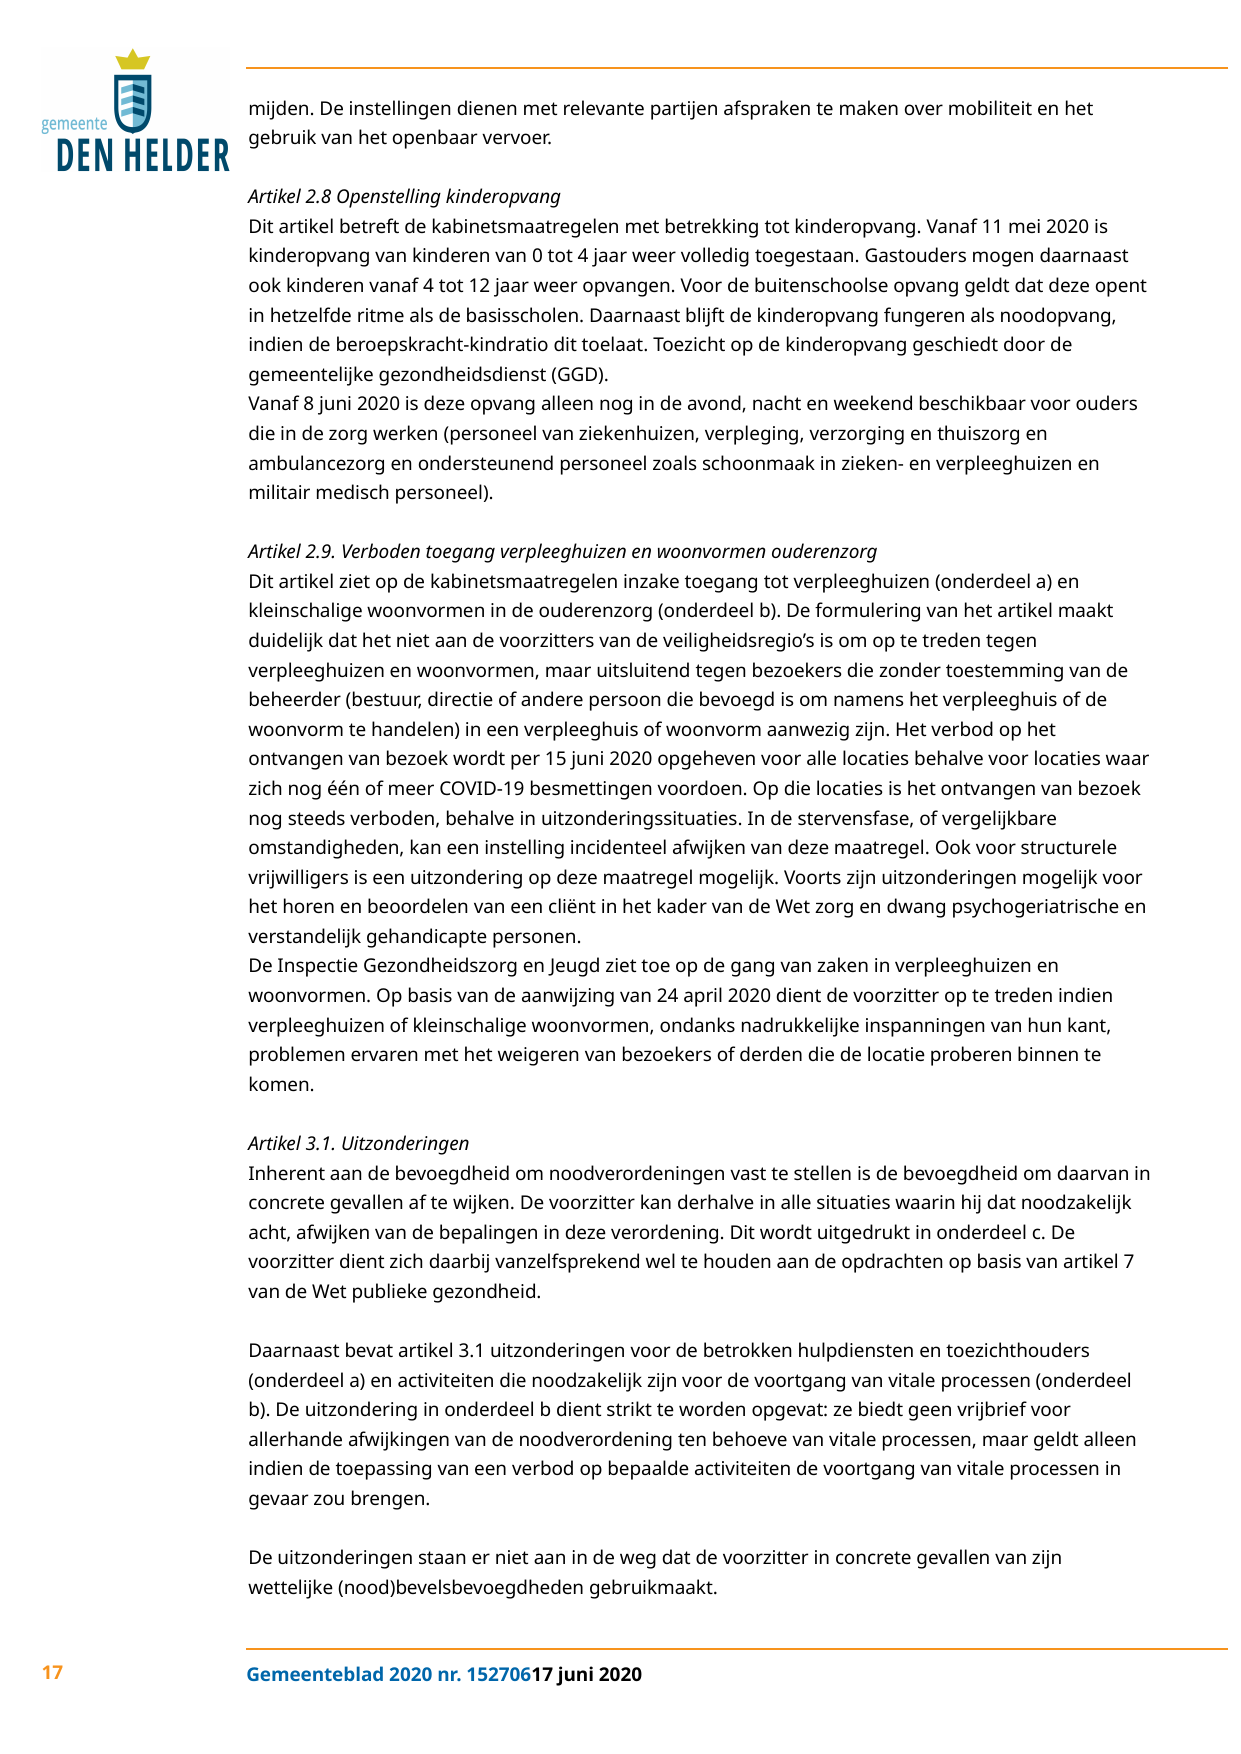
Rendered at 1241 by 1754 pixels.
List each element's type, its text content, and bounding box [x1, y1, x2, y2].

picture [100, 154, 106, 172]
text Artikel 2.9. Verboden toegang verpleeghuizen en woonvormen ouderenzorg [248, 538, 1152, 564]
text De uitzonderingen staan er niet aan in de weg dat de voorzitter in concrete gevallen van zijn wettelijke (nood)bevelsbevoegdheden gebruikmaakt. [248, 1544, 1152, 1600]
text Dit artikel ziet op de kabinetsmaatregelen inzake toegang tot verpleeghuizen (onderdeel a) en kleinschalige woonvormen in de ouderenzorg (onderdeel b). De formulering van het artikel maakt duidelijk dat het niet aan de voorzitters van de veiligheidsregio’s is om op te treden tegen verpleeghuizen en woonvormen, maar uitsluitend tegen bezoekers die zonder toestemming van de beheerder (bestuur, directie of andere persoon die bevoegd is om namens het verpleeghuis of de woonvorm te handelen) in een verpleeghuis of woonvorm aanwezig zijn. Het verbod op het ontvangen van bezoek wordt per 15 juni 2020 opgeheven voor alle locaties behalve voor locaties waar zich nog één of meer COVID-19 besmettingen voordoen. Op die locaties is het ontvangen van bezoek nog steeds verboden, behalve in uitzonderingssituaties. In de stervensfase, of vergelijkbare omstandigheden, kan een instelling incidenteel afwijken van deze maatregel. Ook voor structurele vrijwilligers is een uitzondering op deze maatregel mogelijk. Voorts zijn uitzonderingen mogelijk voor het horen en beoordelen van een cliënt in het kader van de Wet zorg en dwang psychogeriatrische en verstandelijk gehandicapte personen. [248, 568, 1152, 949]
picture [63, 144, 68, 165]
picture [220, 160, 224, 172]
text Artikel 3.1. Uitzonderingen [248, 1130, 1152, 1156]
picture [182, 144, 187, 165]
text mijden. De instellingen dienen met relevante partijen afspraken te maken over mobiliteit en het gebruik van het openbaar vervoer. [248, 95, 1152, 150]
text Vanaf 8 juni 2020 is deze opvang alleen nog in de avond, nacht en weekend beschikbaar voor ouders die in de zorg werken (personeel van ziekenhuizen, verpleging, verzorging en thuiszorg en ambulancezorg en ondersteunend personeel zoals schoonmaak in zieken- en verpleeghuizen en militair medisch personeel). [248, 391, 1152, 505]
text Daarnaast bevat artikel 3.1 uitzonderingen voor de betrokken hulpdiensten en toezichthouders (onderdeel a) en activiteiten die noodzakelijk zijn voor de voortgang van vitale processen (onderdeel b). De uitzondering in onderdeel b dient strikt te worden opgevat: ze biedt geen vrijbrief voor allerhande afwijkingen van de noodverordening ten behoeve van vitale processen, maar geldt alleen indien de toepassing van een verbod op bepaalde activiteiten de voortgang van vitale processen in gevaar zou brengen. [248, 1337, 1152, 1511]
picture [130, 157, 135, 172]
picture [41, 47, 231, 172]
text Dit artikel betreft de kabinetsmaatregelen met betrekking tot kinderopvang. Vanaf 11 mei 2020 is kinderopvang van kinderen van 0 tot 4 jaar weer volledig toegestaan. Gastouders mogen daarnaast ook kinderen vanaf 4 tot 12 jaar weer opvangen. Voor de buitenschoolse opvang geldt dat deze opent in hetzelfde ritme als de basisscholen. Daarnaast blijft de kinderopvang fungeren als noodopvang, indien de beroepskracht-kindratio dit toelaat. Toezicht op de kinderopvang geschiedt door de gemeentelijke gezondheidsdienst (GGD). [248, 213, 1152, 387]
text Inherent aan de bevoegdheid om noodverordeningen vast te stellen is de bevoegdheid om daarvan in concrete gevallen af te wijken. De voorzitter kan derhalve in alle situaties waarin hij dat noodzakelijk acht, afwijken van de bepalingen in deze verordening. Dit wordt uitgedrukt in onderdeel c. De voorzitter dient zich daarbij vanzelfsprekend wel te houden aan de opdrachten op basis van artikel 7 van de Wet publieke gezondheid. [248, 1160, 1152, 1304]
text De Inspectie Gezondheidszorg en Jeugd ziet toe op de gang van zaken in verpleeghuizen en woonvormen. Op basis van de aanwijzing van 24 april 2020 dient de voorzitter op te treden indien verpleeghuizen of kleinschalige woonvormen, ondanks nadrukkelijke inspanningen van hun kant, problemen ervaren met het weigeren van bezoekers of derden die de locatie proberen binnen te komen. [248, 953, 1152, 1097]
text Artikel 2.8 Openstelling kinderopvang [248, 183, 1152, 209]
